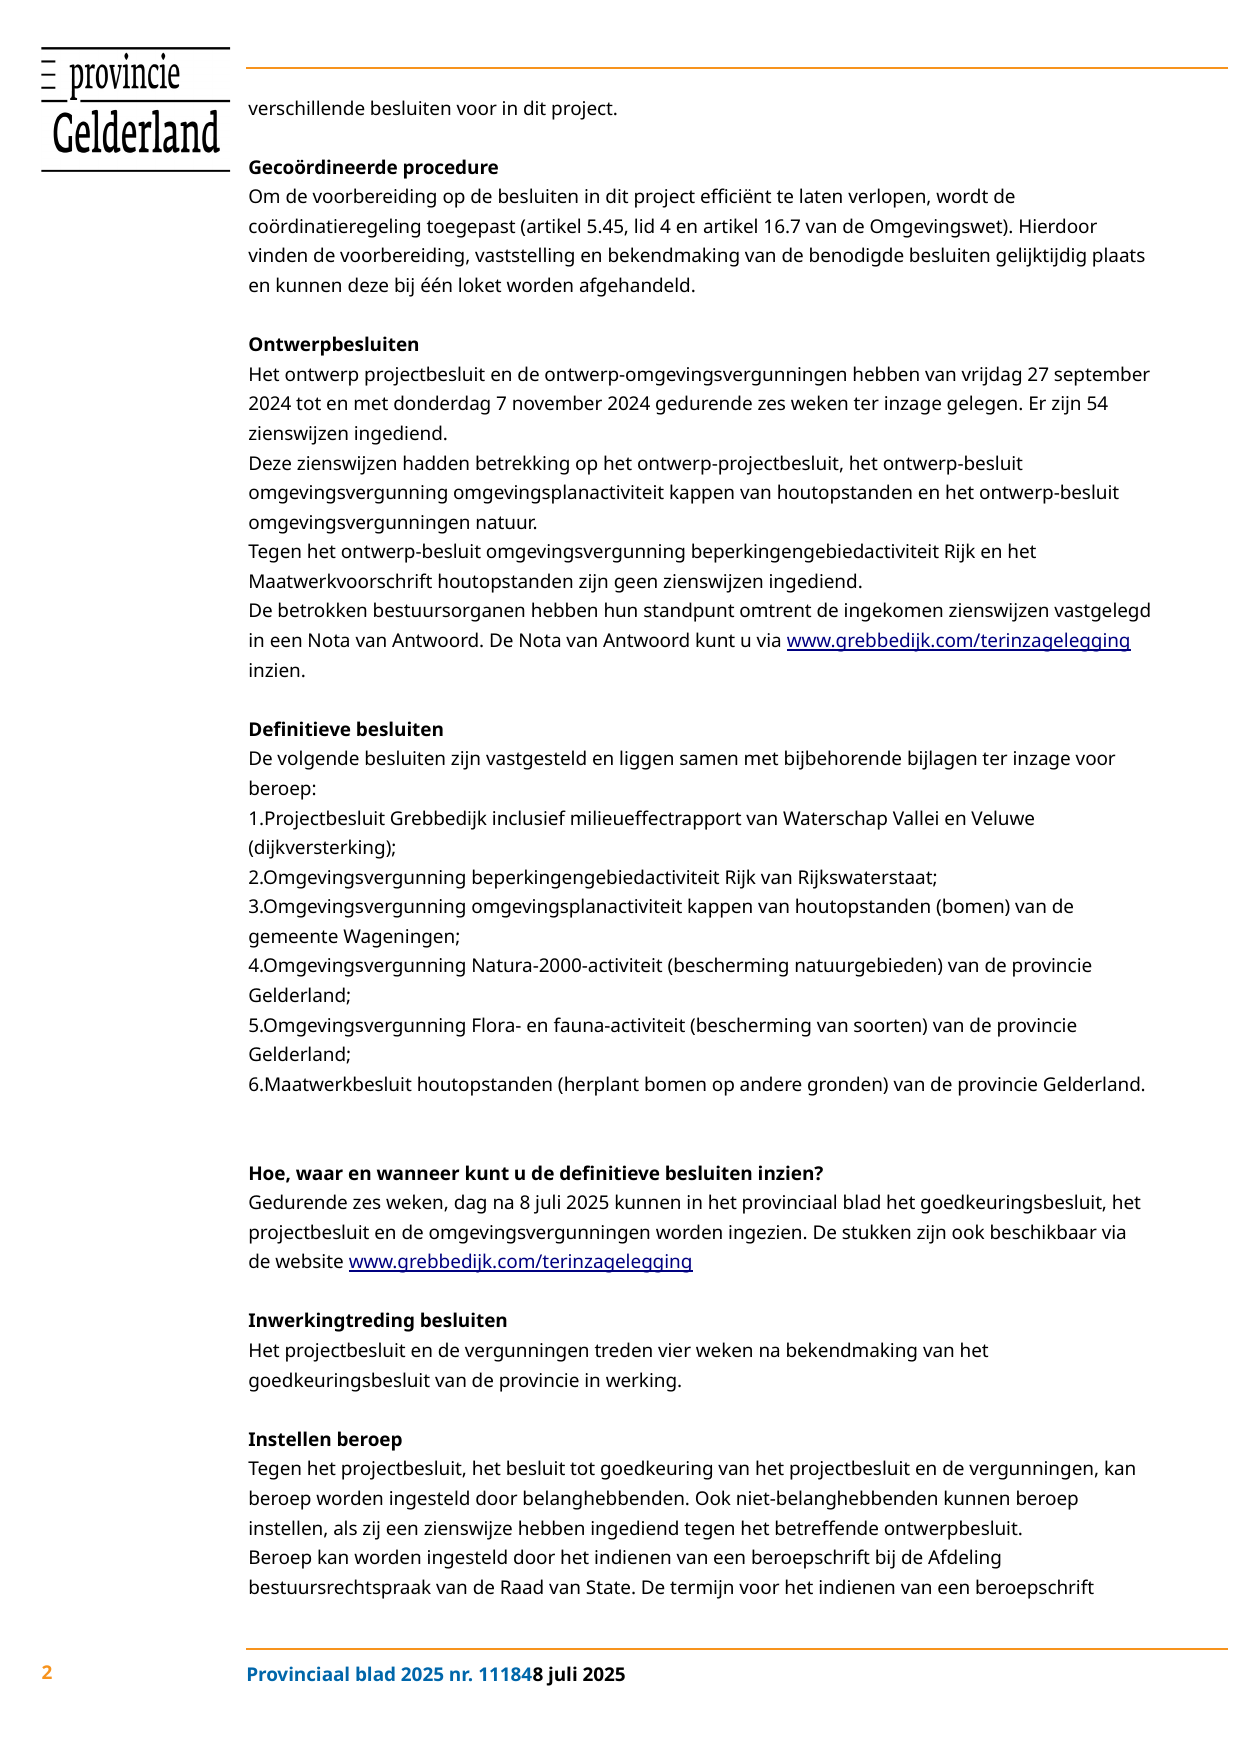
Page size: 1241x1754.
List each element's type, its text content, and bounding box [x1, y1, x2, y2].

text Deze zienswijzen hadden betrekking op het ontwerp-projectbesluit, het ontwerp-besluit omgevingsvergunning omgevingsplanactiviteit kappen van houtopstanden en het ontwerp-besluit omgevingsvergunningen natuur. [248, 450, 1152, 535]
text Om de voorbereiding op de besluiten in dit project efficiënt te laten verlopen, wordt de coördinatieregeling toegepast (artikel 5.45, lid 4 en artikel 16.7 van de Omgevingswet). Hierdoor vinden de voorbereiding, vaststelling en bekendmaking van de benodigde besluiten gelijktijdig plaats en kunnen deze bij één loket worden afgehandeld. [248, 183, 1152, 298]
text 2.Omgevingsvergunning beperkingengebiedactiviteit Rijk van Rijkswaterstaat; [248, 864, 1152, 890]
text Instellen beroep [248, 1426, 1152, 1452]
text Gedurende zes weken, dag na 8 juli 2025 kunnen in het provinciaal blad het goedkeuringsbesluit, het projectbesluit en de omgevingsvergunningen worden ingezien. De stukken zijn ook beschikbaar via de website www.grebbedijk.com/terinzagelegging [248, 1189, 1152, 1274]
text verschillende besluiten voor in dit project. [248, 95, 1152, 121]
text Gecoördineerde procedure [248, 154, 1152, 180]
text Hoe, waar en wanneer kunt u de definitieve besluiten inzien? [248, 1160, 1152, 1186]
text Het ontwerp projectbesluit en de ontwerp-omgevingsvergunningen hebben van vrijdag 27 september 2024 tot en met donderdag 7 november 2024 gedurende zes weken ter inzage gelegen. Er zijn 54 zienswijzen ingediend. [248, 361, 1152, 446]
text De volgende besluiten zijn vastgesteld en liggen samen met bijbehorende bijlagen ter inzage voor beroep: [248, 746, 1152, 801]
text Tegen het projectbesluit, het besluit tot goedkeuring van het projectbesluit en de vergunningen, kan beroep worden ingesteld door belanghebbenden. Ook niet-belanghebbenden kunnen beroep instellen, als zij een zienswijze hebben ingediend tegen het betreffende ontwerpbesluit. [248, 1456, 1152, 1541]
text 6.Maatwerkbesluit houtopstanden (herplant bomen op andere gronden) van de provincie Gelderland. [248, 1071, 1152, 1097]
text Inwerkingtreding besluiten [248, 1308, 1152, 1333]
text Ontwerpbesluiten [248, 331, 1152, 357]
text Tegen het ontwerp-besluit omgevingsvergunning beperkingengebiedactiviteit Rijk en het Maatwerkvoorschrift houtopstanden zijn geen zienswijzen ingediend. [248, 538, 1152, 594]
text Beroep kan worden ingesteld door het indienen van een beroepschrift bij de Afdeling bestuursrechtspraak van de Raad van State. De termijn voor het indienen van een beroepschrift [248, 1544, 1152, 1600]
text Definitieve besluiten [248, 716, 1152, 742]
text 4.Omgevingsvergunning Natura-2000-activiteit (bescherming natuurgebieden) van de provincie Gelderland; [248, 953, 1152, 1008]
text 3.Omgevingsvergunning omgevingsplanactiviteit kappen van houtopstanden (bomen) van de gemeente Wageningen; [248, 893, 1152, 949]
picture [41, 47, 231, 172]
text Het projectbesluit en de vergunningen treden vier weken na bekendmaking van het goedkeuringsbesluit van de provincie in werking. [248, 1337, 1152, 1393]
text 5.Omgevingsvergunning Flora- en fauna-activiteit (bescherming van soorten) van de provincie Gelderland; [248, 1012, 1152, 1067]
text De betrokken bestuursorganen hebben hun standpunt omtrent de ingekomen zienswijzen vastgelegd in een Nota van Antwoord. De Nota van Antwoord kunt u via www.grebbedijk.com/terinzagelegging inzien. [248, 598, 1152, 683]
text 1.Projectbesluit Grebbedijk inclusief milieueffectrapport van Waterschap Vallei en Veluwe (dijkversterking); [248, 805, 1152, 860]
